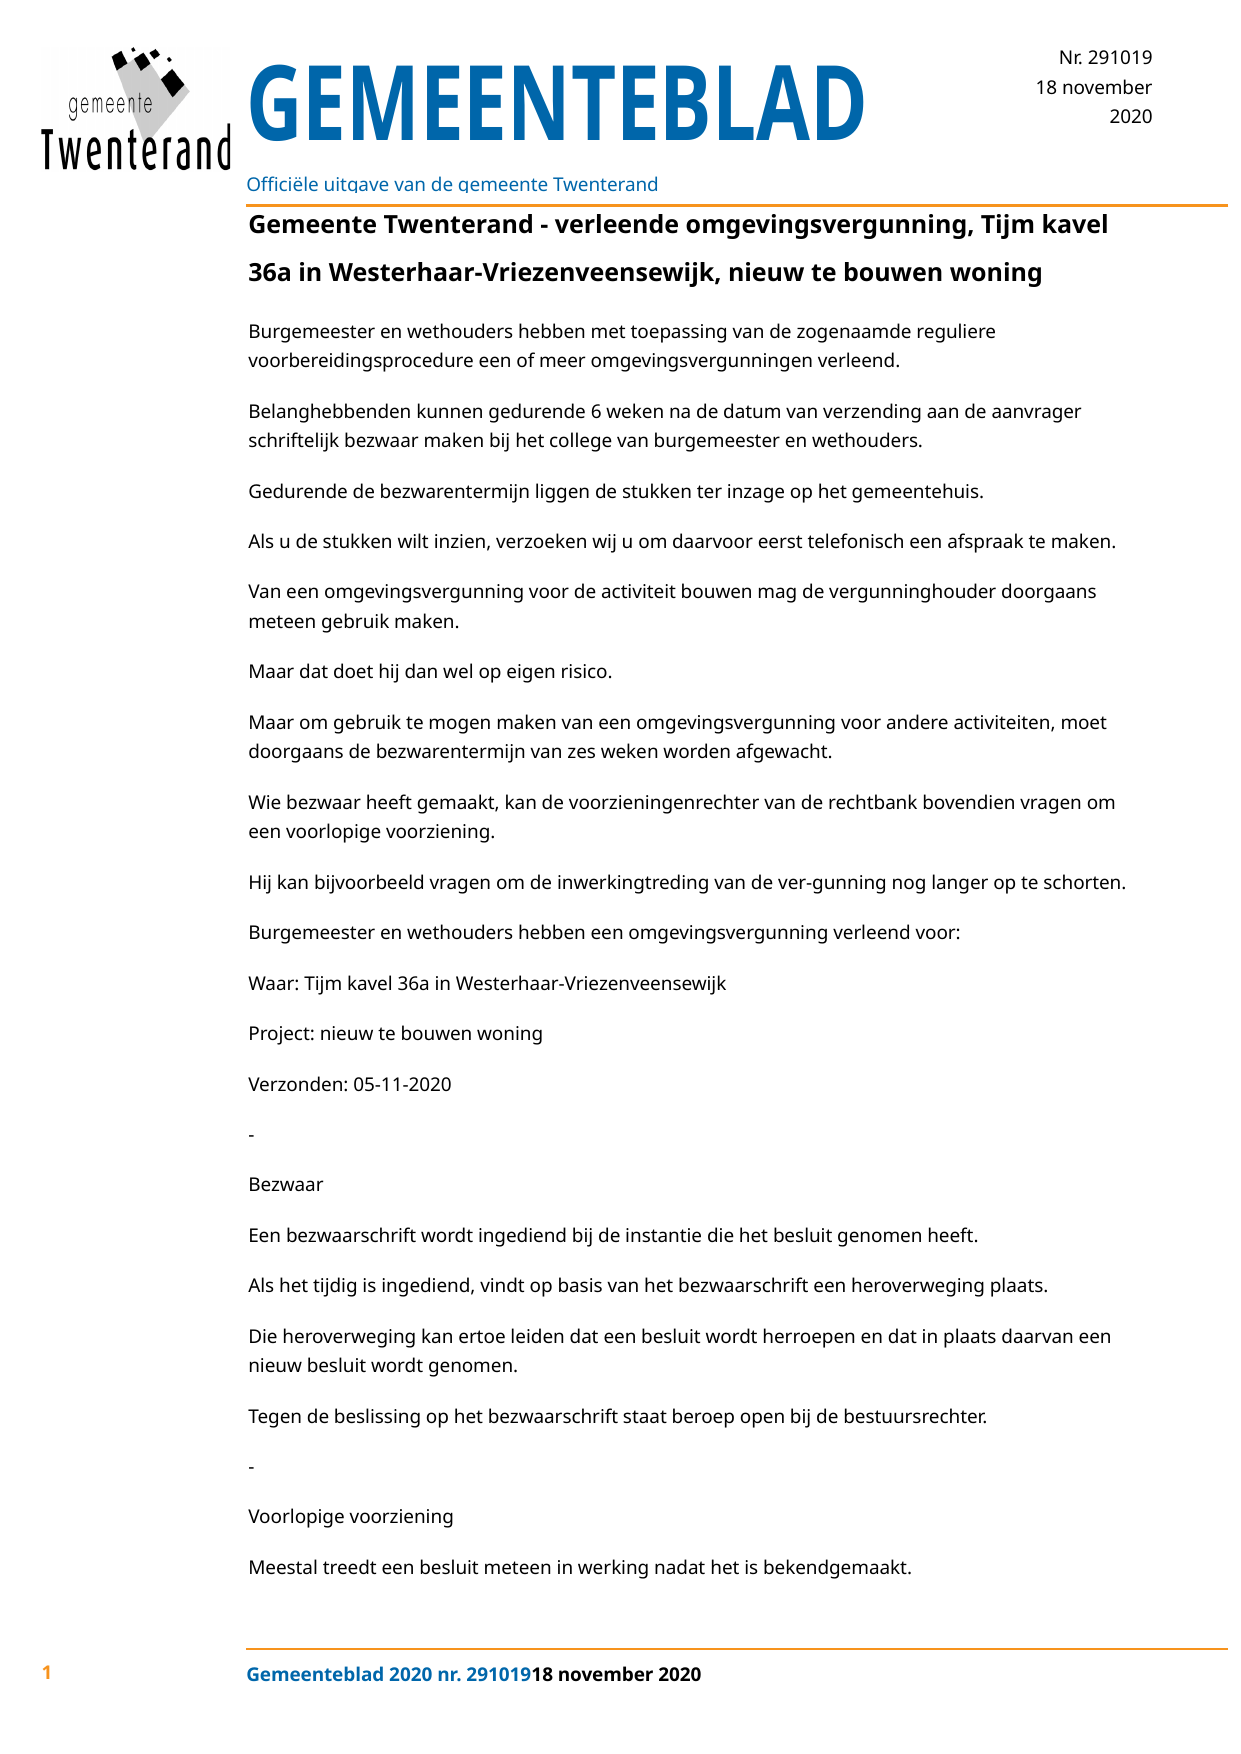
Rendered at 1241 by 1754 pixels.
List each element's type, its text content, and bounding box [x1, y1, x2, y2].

text Project: nieuw te bouwen woning [248, 1020, 1152, 1046]
text Verzonden: 05-11-2020 [248, 1071, 1152, 1097]
text Gemeente Twenterand - verleende omgevingsvergunning, Tijm kavel 36a in Westerhaar-Vriezenveensewijk, nieuw te bouwen woning [248, 207, 1152, 288]
text Belanghebbenden kunnen gedurende 6 weken na de datum van verzending aan de aanvrager schriftelijk bezwaar maken bij het college van burgemeester en wethouders. [248, 398, 1152, 453]
text Maar om gebruik te mogen maken van een omgevingsvergunning voor andere activiteiten, moet doorgaans de bezwarentermijn van zes weken worden afgewacht. [248, 709, 1152, 764]
text - [248, 1121, 1152, 1147]
text Bezwaar [248, 1172, 1152, 1197]
text Die heroverweging kan ertoe leiden dat een besluit wordt herroepen en dat in plaats daarvan een nieuw besluit wordt genomen. [248, 1323, 1152, 1378]
text Gedurende de bezwarentermijn liggen de stukken ter inzage op het gemeentehuis. [248, 478, 1152, 504]
text Voorlopige voorziening [248, 1504, 1152, 1529]
text Als het tijdig is ingediend, vindt op basis van het bezwaarschrift een heroverweging plaats. [248, 1272, 1152, 1298]
picture [41, 47, 231, 172]
text - [248, 1453, 1152, 1479]
text Waar: Tijm kavel 36a in Westerhaar-Vriezenveensewijk [248, 970, 1152, 996]
text Tegen de beslissing op het bezwaarschrift staat beroep open bij de bestuursrechter. [248, 1403, 1152, 1429]
text Burgemeester en wethouders hebben een omgevingsvergunning verleend voor: [248, 919, 1152, 945]
text Hij kan bijvoorbeeld vragen om de inwerkingtreding van de ver-gunning nog langer op te schorten. [248, 869, 1152, 895]
text Burgemeester en wethouders hebben met toepassing van de zogenaamde reguliere voorbereidingsprocedure een of meer omgevingsvergunningen verleend. [248, 318, 1152, 373]
text Maar dat doet hij dan wel op eigen risico. [248, 659, 1152, 684]
text Als u de stukken wilt inzien, verzoeken wij u om daarvoor eerst telefonisch een afspraak te maken. [248, 528, 1152, 554]
text Wie bezwaar heeft gemaakt, kan de voorzieningenrechter van de rechtbank bovendien vragen om een voorlopige voorziening. [248, 789, 1152, 844]
text Van een omgevingsvergunning voor de activiteit bouwen mag de vergunninghouder doorgaans meteen gebruik maken. [248, 579, 1152, 634]
text Meestal treedt een besluit meteen in werking nadat het is bekendgemaakt. [248, 1554, 1152, 1580]
text Een bezwaarschrift wordt ingediend bij de instantie die het besluit genomen heeft. [248, 1222, 1152, 1248]
